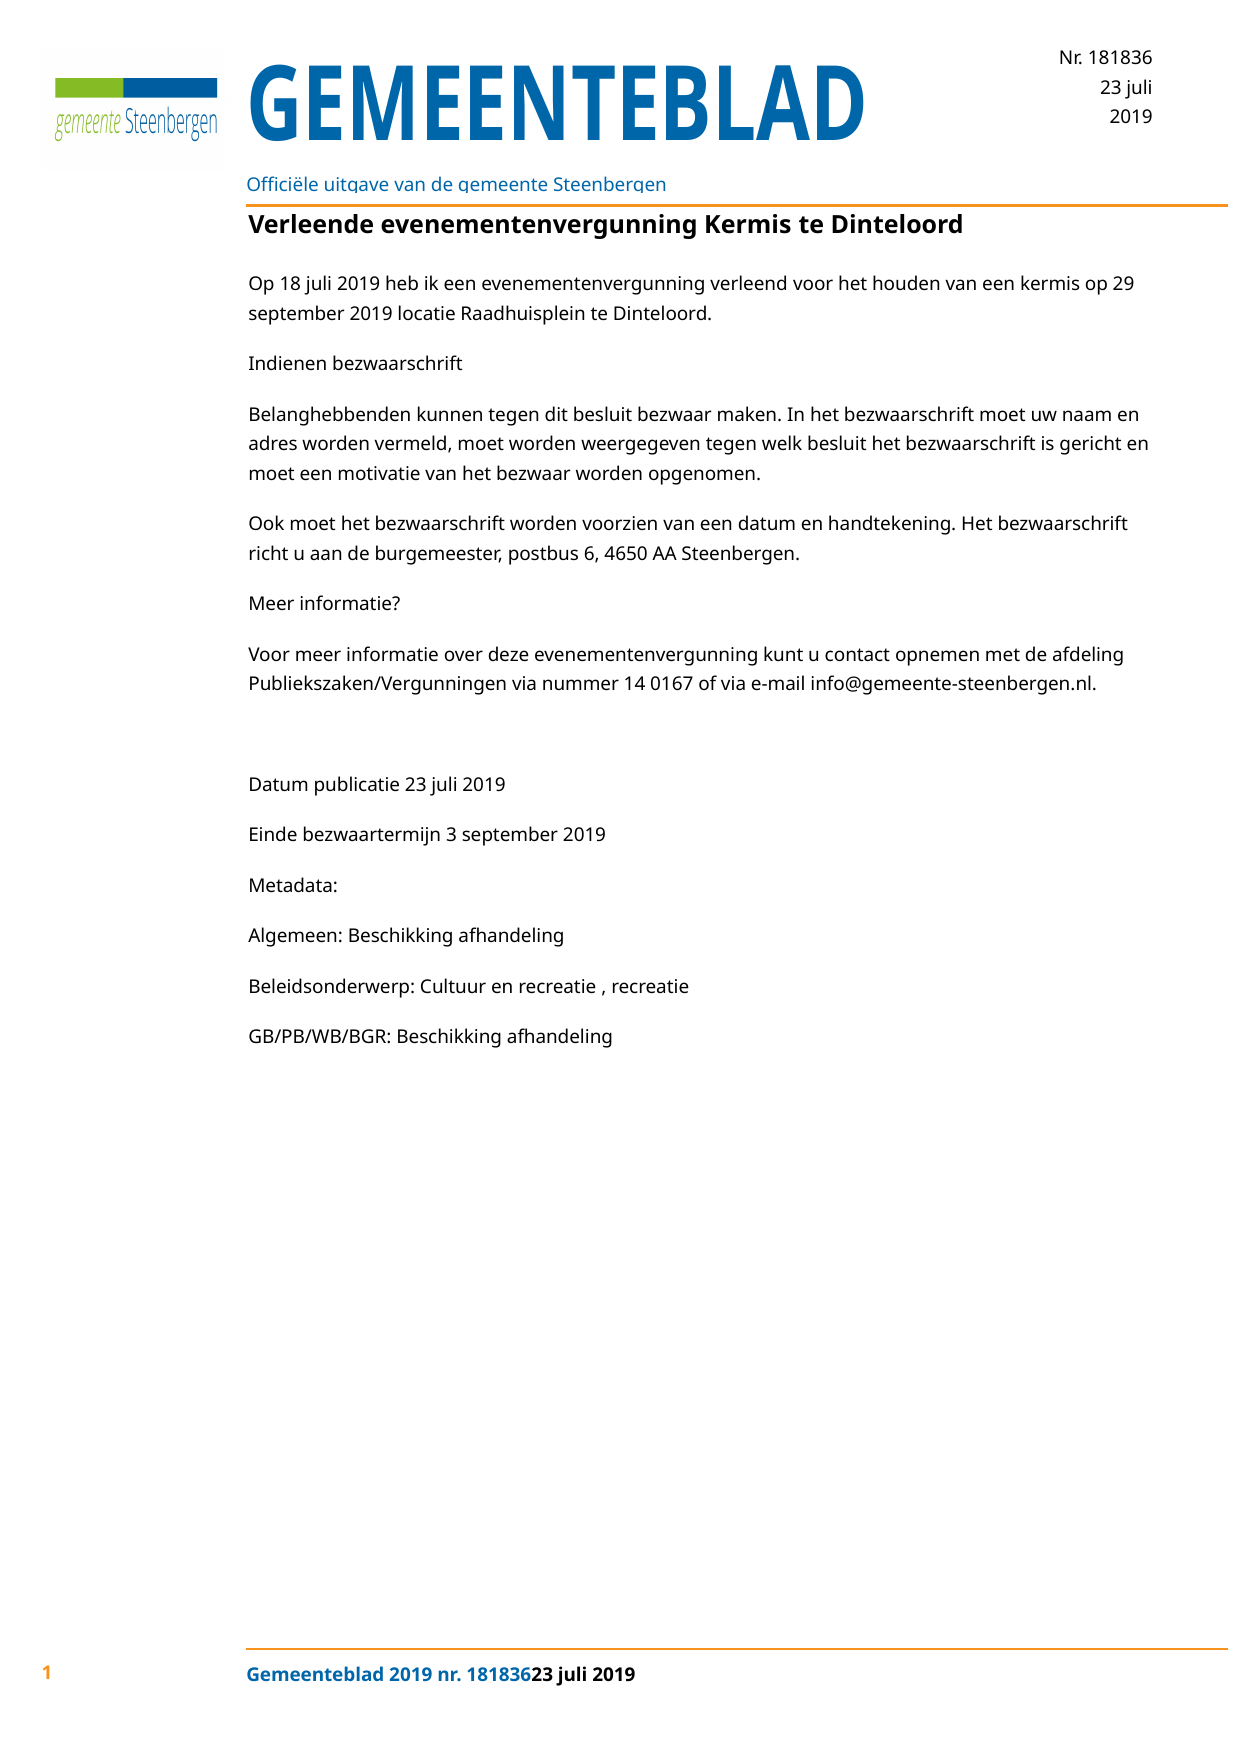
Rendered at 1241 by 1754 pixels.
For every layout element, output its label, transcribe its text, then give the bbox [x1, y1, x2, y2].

text Op 18 juli 2019 heb ik een evenementenvergunning verleend voor het houden van een kermis op 29 september 2019 locatie Raadhuisplein te Dinteloord. [248, 270, 1152, 326]
text GB/PB/WB/BGR: Beschikking afhandeling [248, 1023, 1152, 1049]
text Datum publicatie 23 juli 2019 [248, 771, 1152, 797]
text Indienen bezwaarschrift [248, 350, 1152, 376]
text ­ [248, 721, 1152, 746]
text Algemeen: Beschikking afhandeling [248, 922, 1152, 948]
text Meer informatie? [248, 590, 1152, 616]
text Belanghebbenden kunnen tegen dit besluit bezwaar maken. In het bezwaarschrift moet uw naam en adres worden vermeld, moet worden weergegeven tegen welk besluit het bezwaarschrift is gericht en moet een motivatie van het bezwaar worden opgenomen. [248, 401, 1152, 486]
text Metadata: [248, 872, 1152, 898]
text Einde bezwaartermijn 3 september 2019 [248, 822, 1152, 847]
picture [41, 47, 231, 172]
text Ook moet het bezwaarschrift worden voorzien van een datum en handtekening. Het bezwaarschrift richt u aan de burgemeester, postbus 6, 4650 AA Steenbergen. [248, 510, 1152, 566]
text Verleende evenementenvergunning Kermis te Dinteloord [248, 207, 1152, 241]
text Voor meer informatie over deze evenementenvergunning kunt u contact opnemen met de afdeling Publiekszaken/Vergunningen via nummer 14 0167 of via e-mail info@gemeente-steenbergen.nl. [248, 641, 1152, 696]
text Beleidsonderwerp: Cultuur en recreatie , recreatie [248, 973, 1152, 998]
